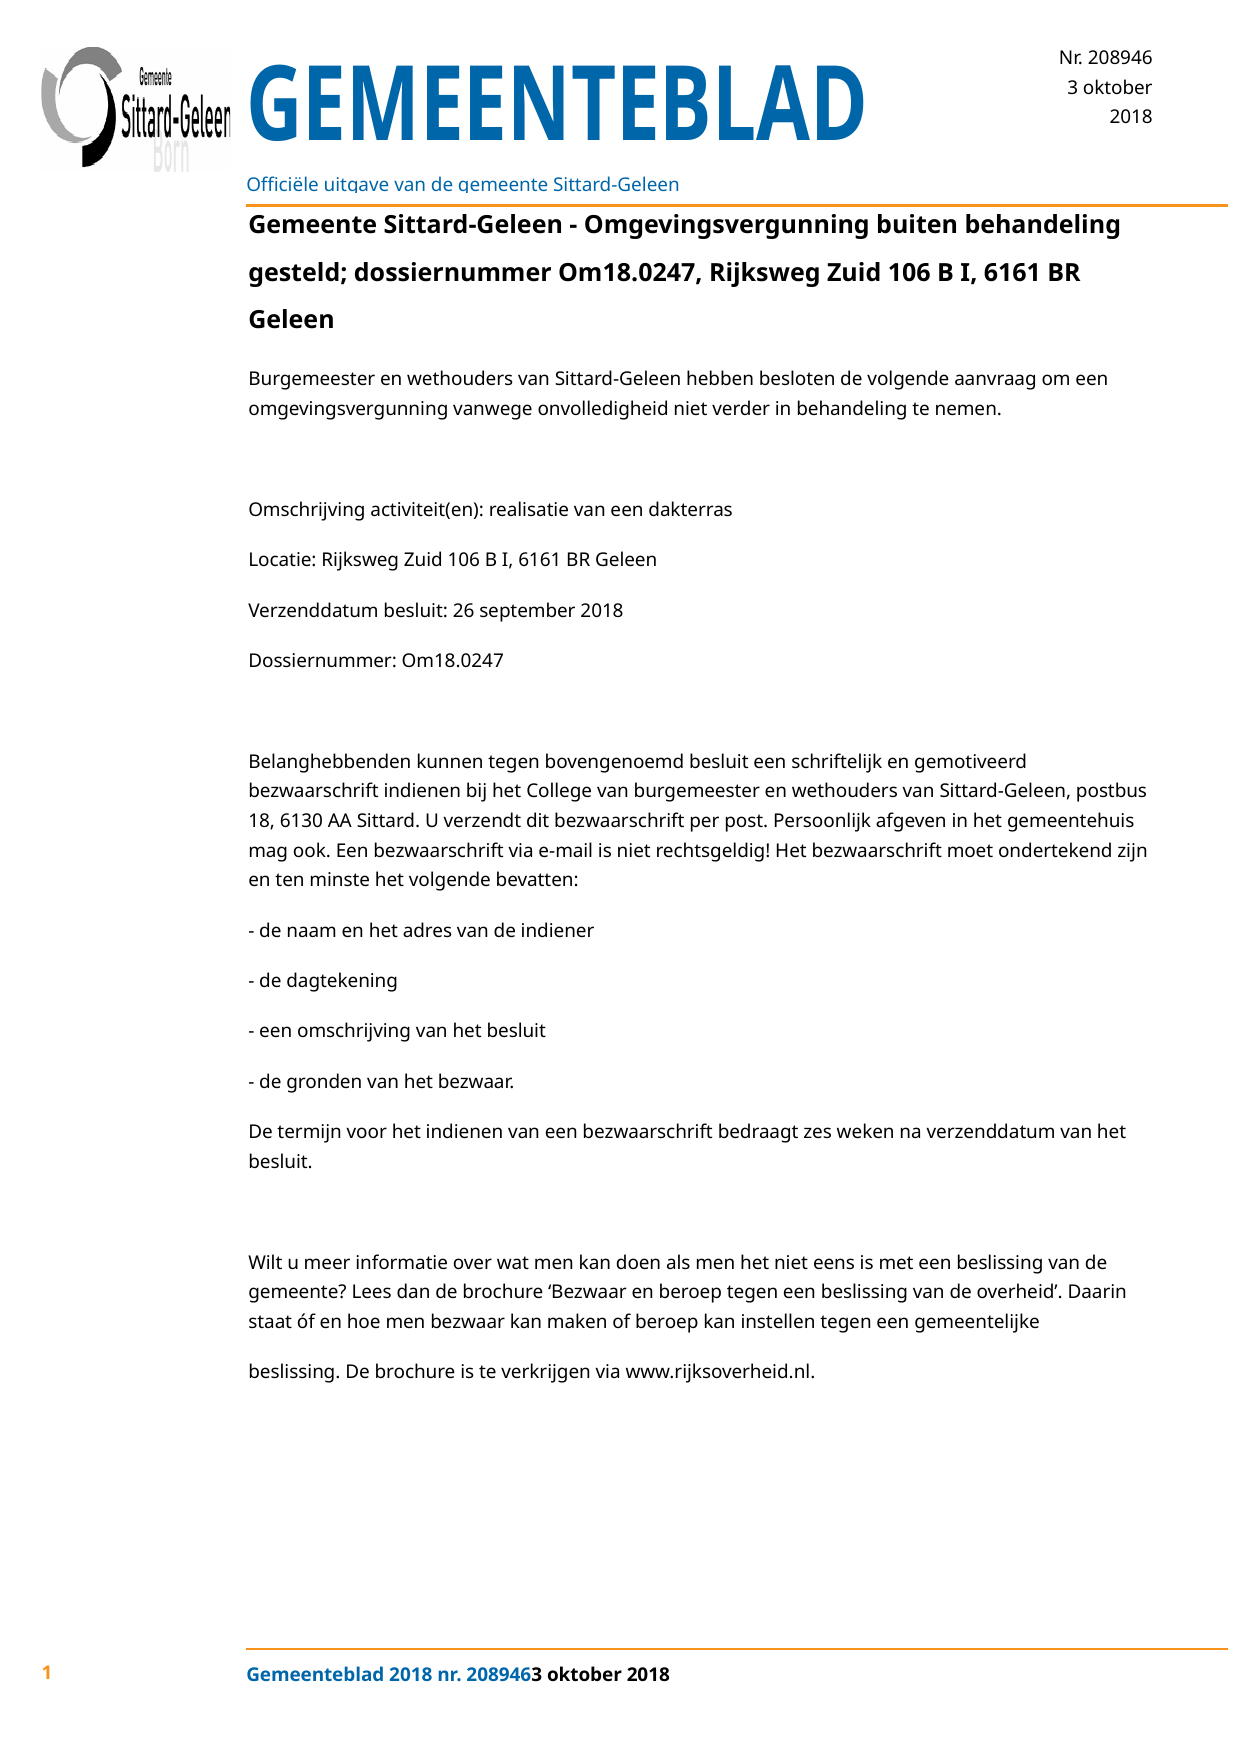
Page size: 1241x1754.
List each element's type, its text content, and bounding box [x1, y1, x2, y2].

text De termijn voor het indienen van een bezwaarschrift bedraagt zes weken na verzenddatum van het besluit. [248, 1118, 1152, 1174]
text - een omschrijving van het besluit [248, 1018, 1152, 1043]
picture [41, 47, 231, 172]
text Verzenddatum besluit: 26 september 2018 [248, 597, 1152, 622]
text Omschrijving activiteit(en): realisatie van een dakterras [248, 496, 1152, 522]
text Belanghebbenden kunnen tegen bovengenoemd besluit een schriftelijk en gemotiveerd bezwaarschrift indienen bij het College van burgemeester en wethouders van Sittard-Geleen, postbus 18, 6130 AA Sittard. U verzendt dit bezwaarschrift per post. Persoonlijk afgeven in het gemeentehuis mag ook. Een bezwaarschrift via e-mail is niet rechtsgeldig! Het bezwaarschrift moet ondertekend zijn en ten minste het volgende bevatten: [248, 748, 1152, 892]
text Gemeente Sittard-Geleen - Omgevingsvergunning buiten behandeling gesteld; dossiernummer Om18.0247, Rijksweg Zuid 106 B I, 6161 BR Geleen [248, 207, 1152, 336]
text Locatie: Rijksweg Zuid 106 B I, 6161 BR Geleen [248, 546, 1152, 572]
text beslissing. De brochure is te verkrijgen via www.rijksoverheid.nl. [248, 1358, 1152, 1384]
text Burgemeester en wethouders van Sittard-Geleen hebben besloten de volgende aanvraag om een omgevingsvergunning vanwege onvolledigheid niet verder in behandeling te nemen. [248, 366, 1152, 421]
text - de naam en het adres van de indiener [248, 917, 1152, 942]
text - de gronden van het bezwaar. [248, 1068, 1152, 1094]
text Dossiernummer: Om18.0247 [248, 647, 1152, 673]
text Wilt u meer informatie over wat men kan doen als men het niet eens is met een beslissing van de gemeente? Lees dan de brochure ‘Bezwaar en beroep tegen een beslissing van de overheid’. Daarin staat óf en hoe men bezwaar kan maken of beroep kan instellen tegen een gemeentelijke [248, 1249, 1152, 1334]
text - de dagtekening [248, 967, 1152, 993]
